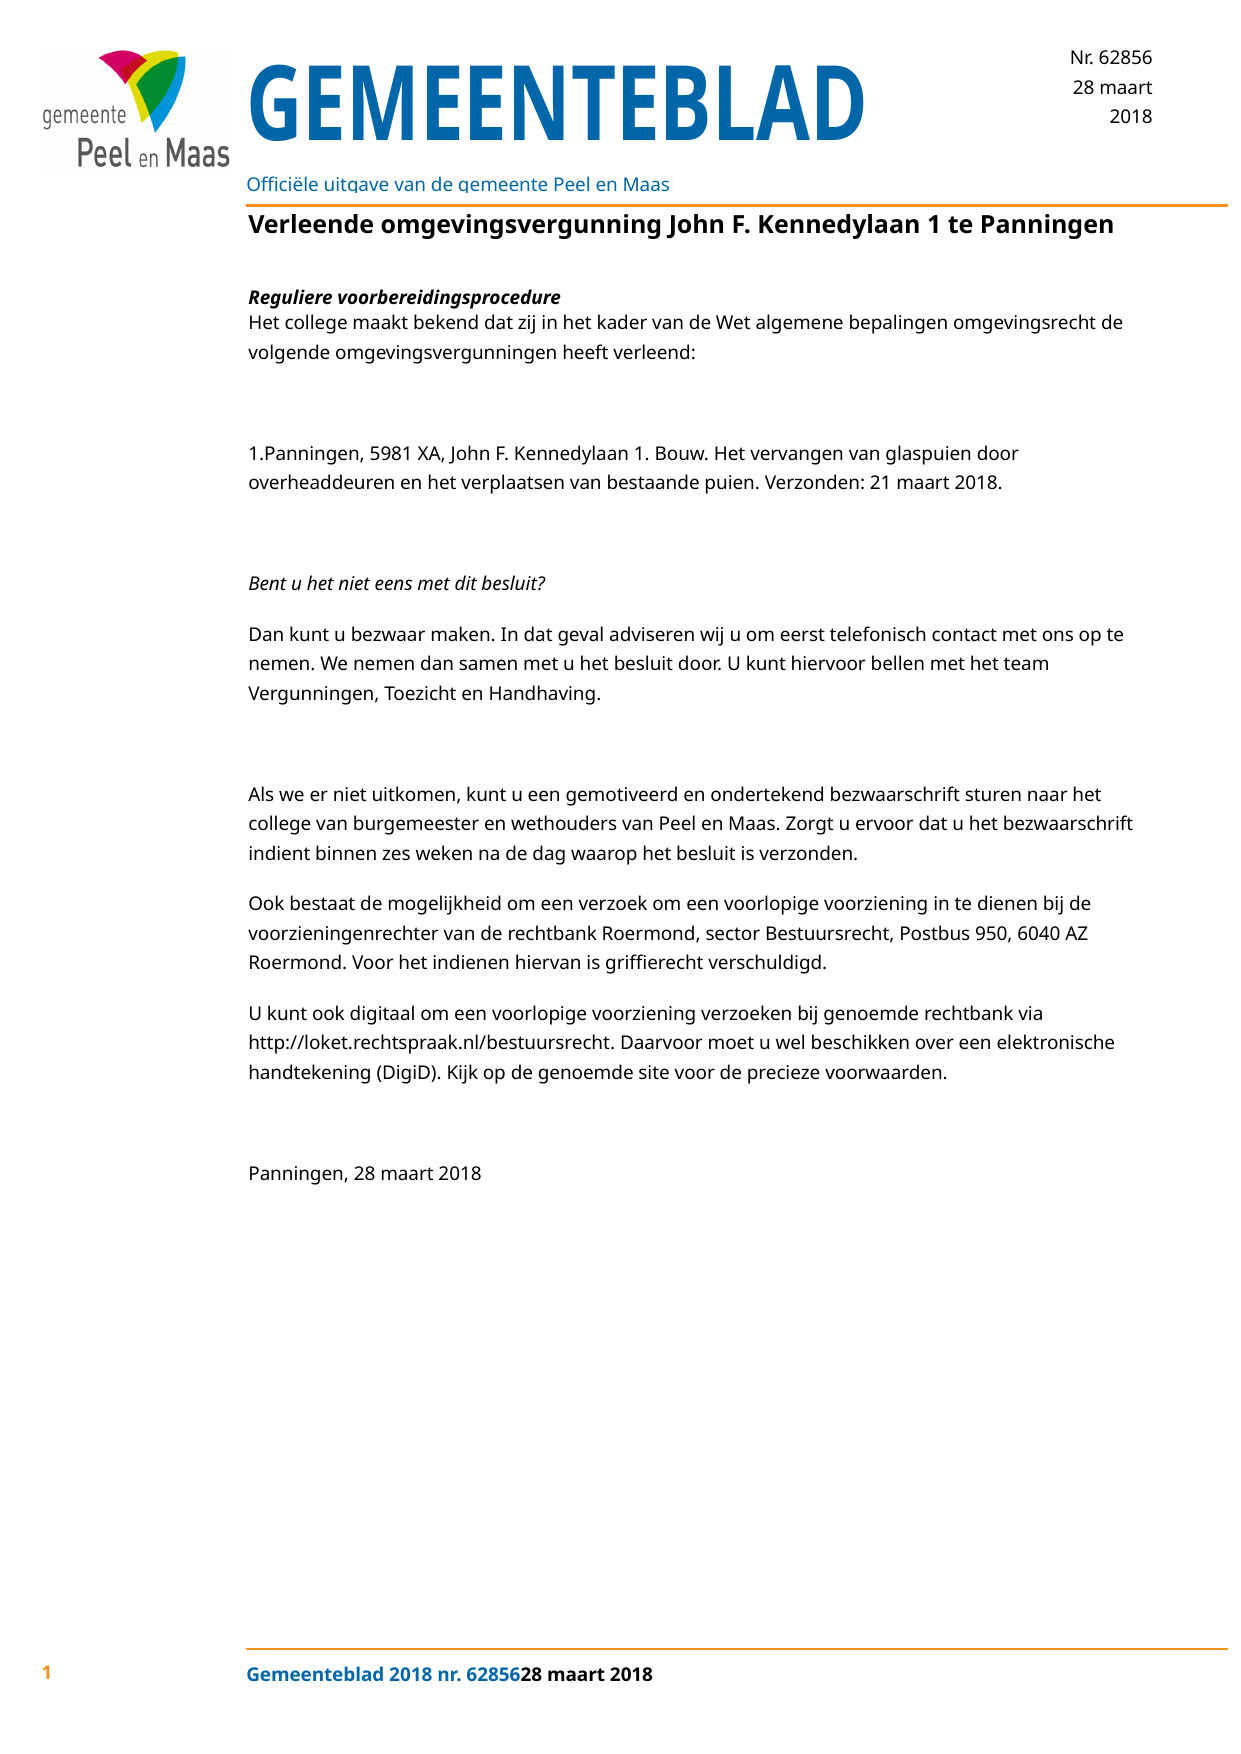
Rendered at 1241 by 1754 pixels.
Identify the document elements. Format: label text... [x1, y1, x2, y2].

text 1.Panningen, 5981 XA, John F. Kennedylaan 1. Bouw. Het vervangen van glaspuien door overheaddeuren en het verplaatsen van bestaande puien. Verzonden: 21 maart 2018. [248, 440, 1152, 495]
text U kunt ook digitaal om een voorlopige voorziening verzoeken bij genoemde rechtbank via http://loket.rechtspraak.nl/bestuursrecht. Daarvoor moet u wel beschikken over een elektronische handtekening (DigiD). Kijk op de genoemde site voor de precieze voorwaarden. [248, 1000, 1152, 1085]
text Verleende omgevingsvergunning John F. Kennedylaan 1 te Panningen [248, 207, 1152, 241]
text Reguliere voorbereidingsprocedure [248, 284, 1152, 309]
picture [41, 47, 231, 172]
text Als we er niet uitkomen, kunt u een gemotiveerd en ondertekend bezwaarschrift sturen naar het college van burgemeester en wethouders van Peel en Maas. Zorgt u ervoor dat u het bezwaarschrift indient binnen zes weken na de dag waarop het besluit is verzonden. [248, 781, 1152, 866]
text Ook bestaat de mogelijkheid om een verzoek om een voorlopige voorziening in te dienen bij de voorzieningenrechter van de rechtbank Roermond, sector Bestuursrecht, Postbus 950, 6040 AZ Roermond. Voor het indienen hiervan is griffierecht verschuldigd. [248, 890, 1152, 975]
text Het college maakt bekend dat zij in het kader van de Wet algemene bepalingen omgevingsrecht de volgende omgevingsvergunningen heeft verleend: [248, 309, 1152, 365]
text Dan kunt u bezwaar maken. In dat geval adviseren wij u om eerst telefonisch contact met ons op te nemen. We nemen dan samen met u het besluit door. U kunt hiervoor bellen met het team Vergunningen, Toezicht en Handhaving. [248, 621, 1152, 706]
text Bent u het niet eens met dit besluit? [248, 570, 1152, 596]
text Panningen, 28 maart 2018 [248, 1160, 1152, 1186]
